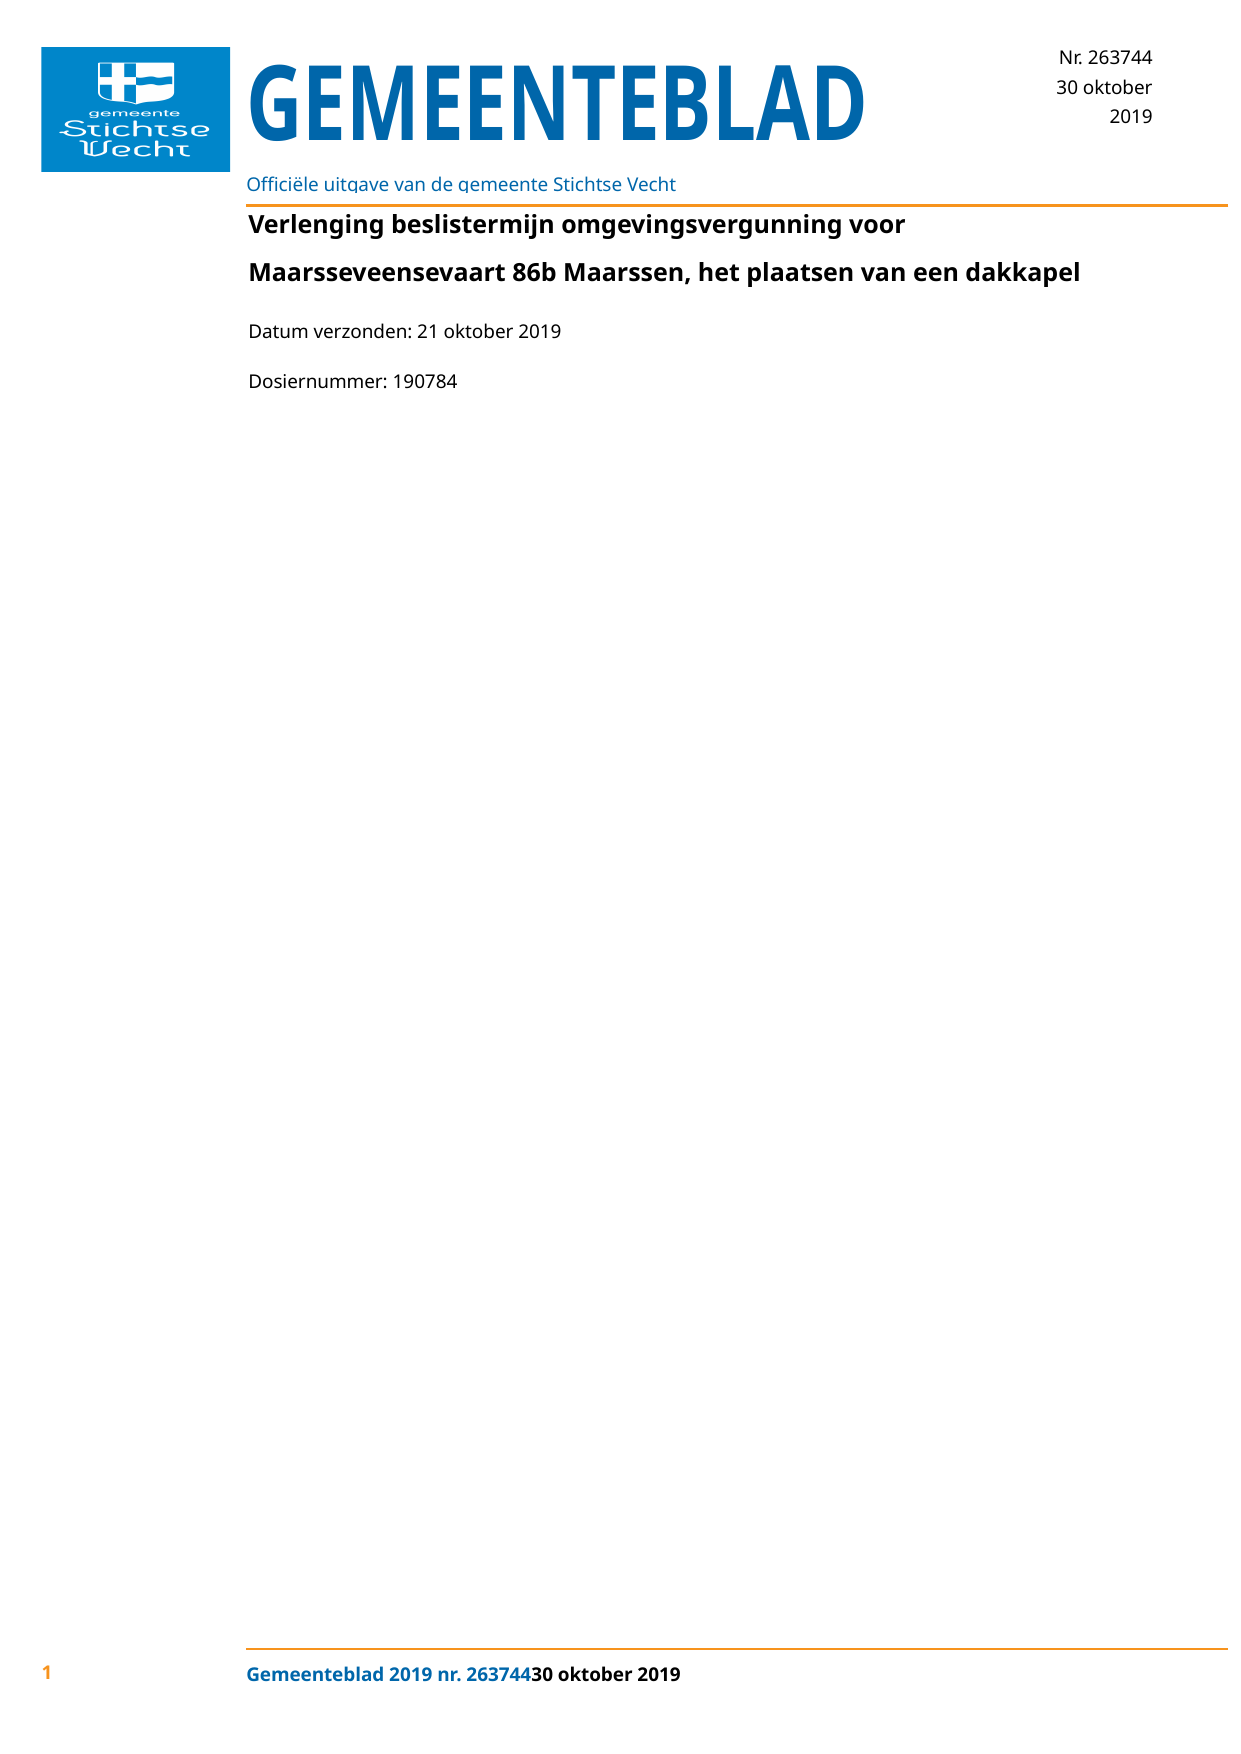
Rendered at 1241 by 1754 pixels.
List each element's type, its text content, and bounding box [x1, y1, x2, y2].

picture [99, 63, 135, 101]
text Dosiernummer: 190784 [248, 368, 1152, 394]
text Datum verzonden: 21 oktober 2019 [248, 318, 1152, 344]
picture [137, 63, 174, 103]
text Verlenging beslistermijn omgevingsvergunning voor Maarsseveensevaart 86b Maarssen, het plaatsen van een dakkapel [248, 207, 1152, 288]
